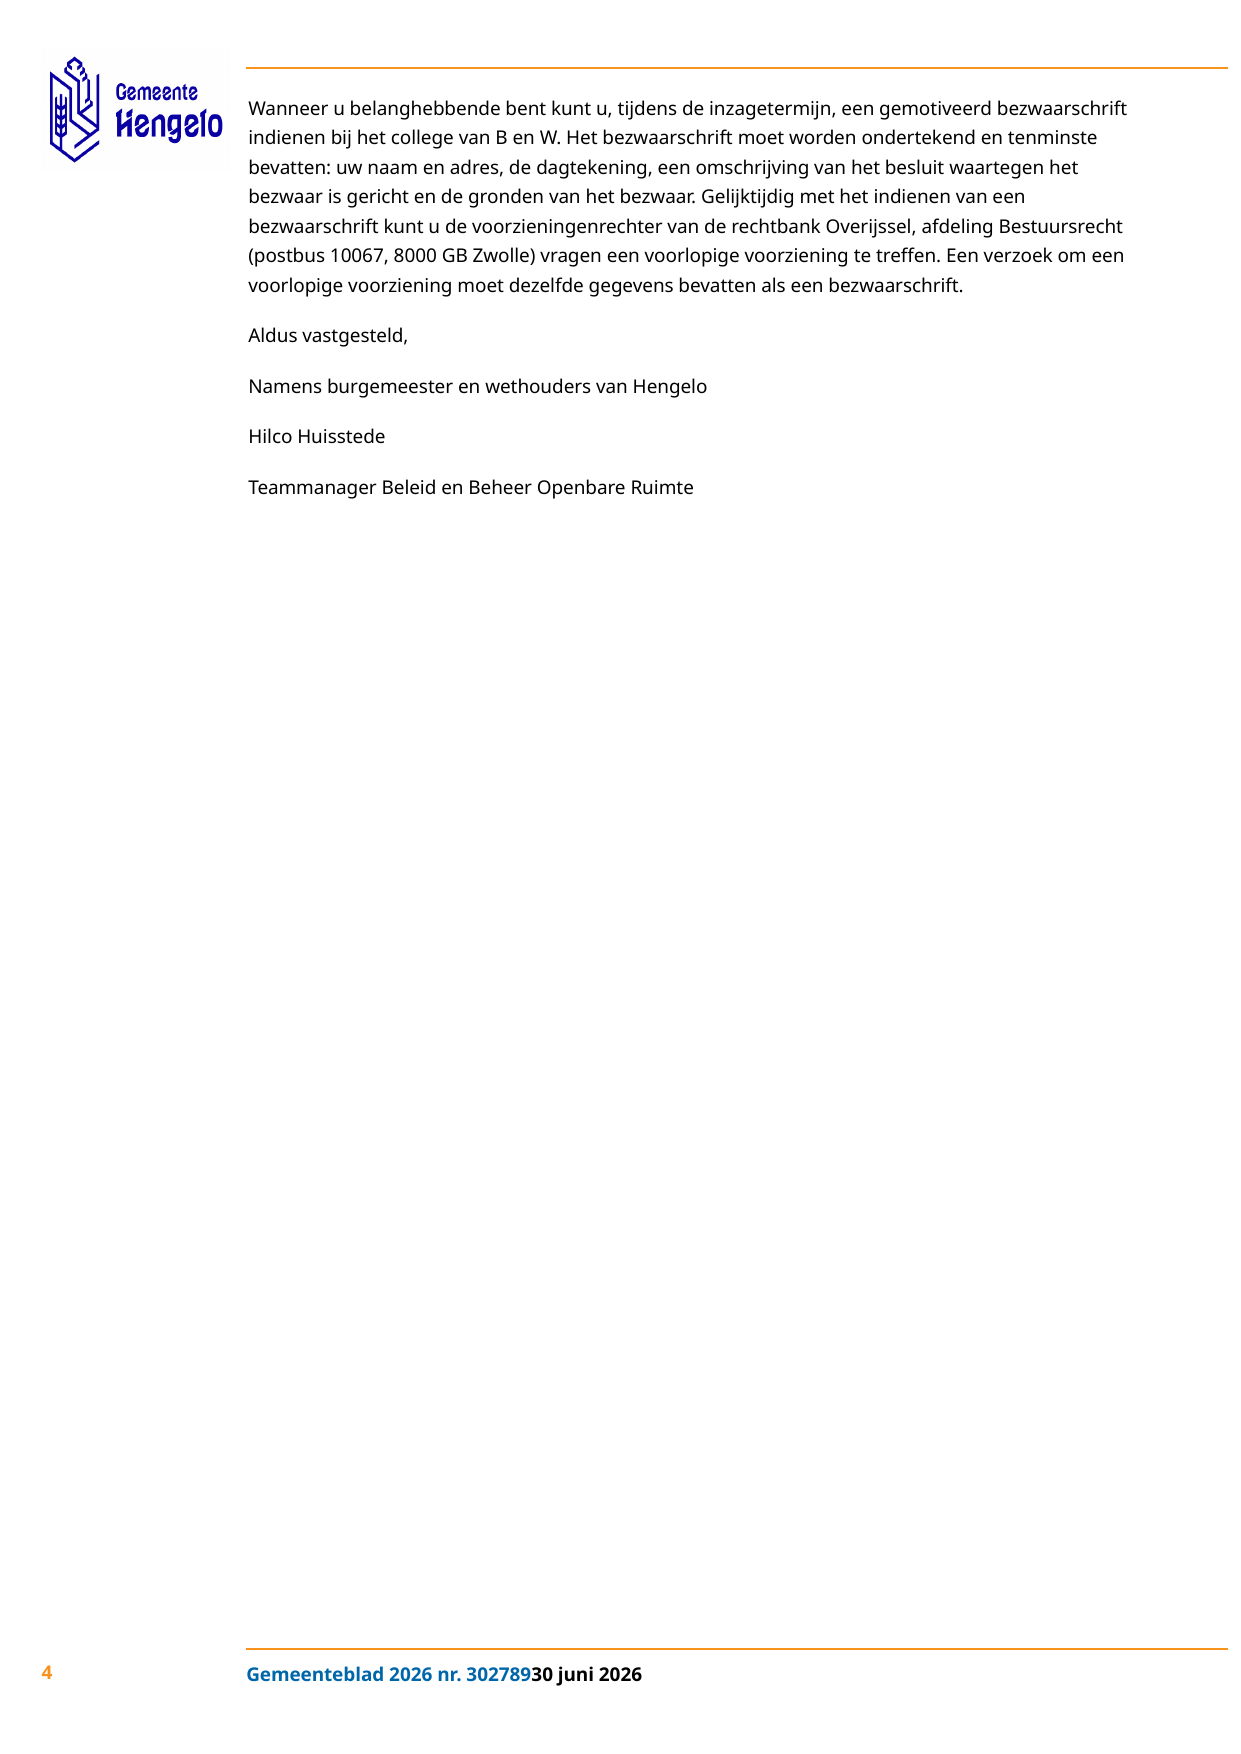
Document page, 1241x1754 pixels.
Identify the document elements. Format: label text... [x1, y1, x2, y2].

text Namens burgemeester en wethouders van Hengelo [248, 373, 1152, 399]
picture [41, 47, 231, 172]
text Teammanager Beleid en Beheer Openbare Ruimte [248, 474, 1152, 500]
text Wanneer u belanghebbende bent kunt u, tijdens de inzagetermijn, een gemotiveerd bezwaarschrift indienen bij het college van B en W. Het bezwaarschrift moet worden ondertekend en tenminste bevatten: uw naam en adres, de dagtekening, een omschrijving van het besluit waartegen het bezwaar is gericht en de gronden van het bezwaar. Gelijktijdig met het indienen van een bezwaarschrift kunt u de voorzieningenrechter van de rechtbank Overijssel, afdeling Bestuursrecht (postbus 10067, 8000 GB Zwolle) vragen een voorlopige voorziening te treffen. Een verzoek om een voorlopige voorziening moet dezelfde gegevens bevatten als een bezwaarschrift. [248, 95, 1152, 298]
text Hilco Huisstede [248, 423, 1152, 449]
text Aldus vastgesteld, [248, 323, 1152, 348]
